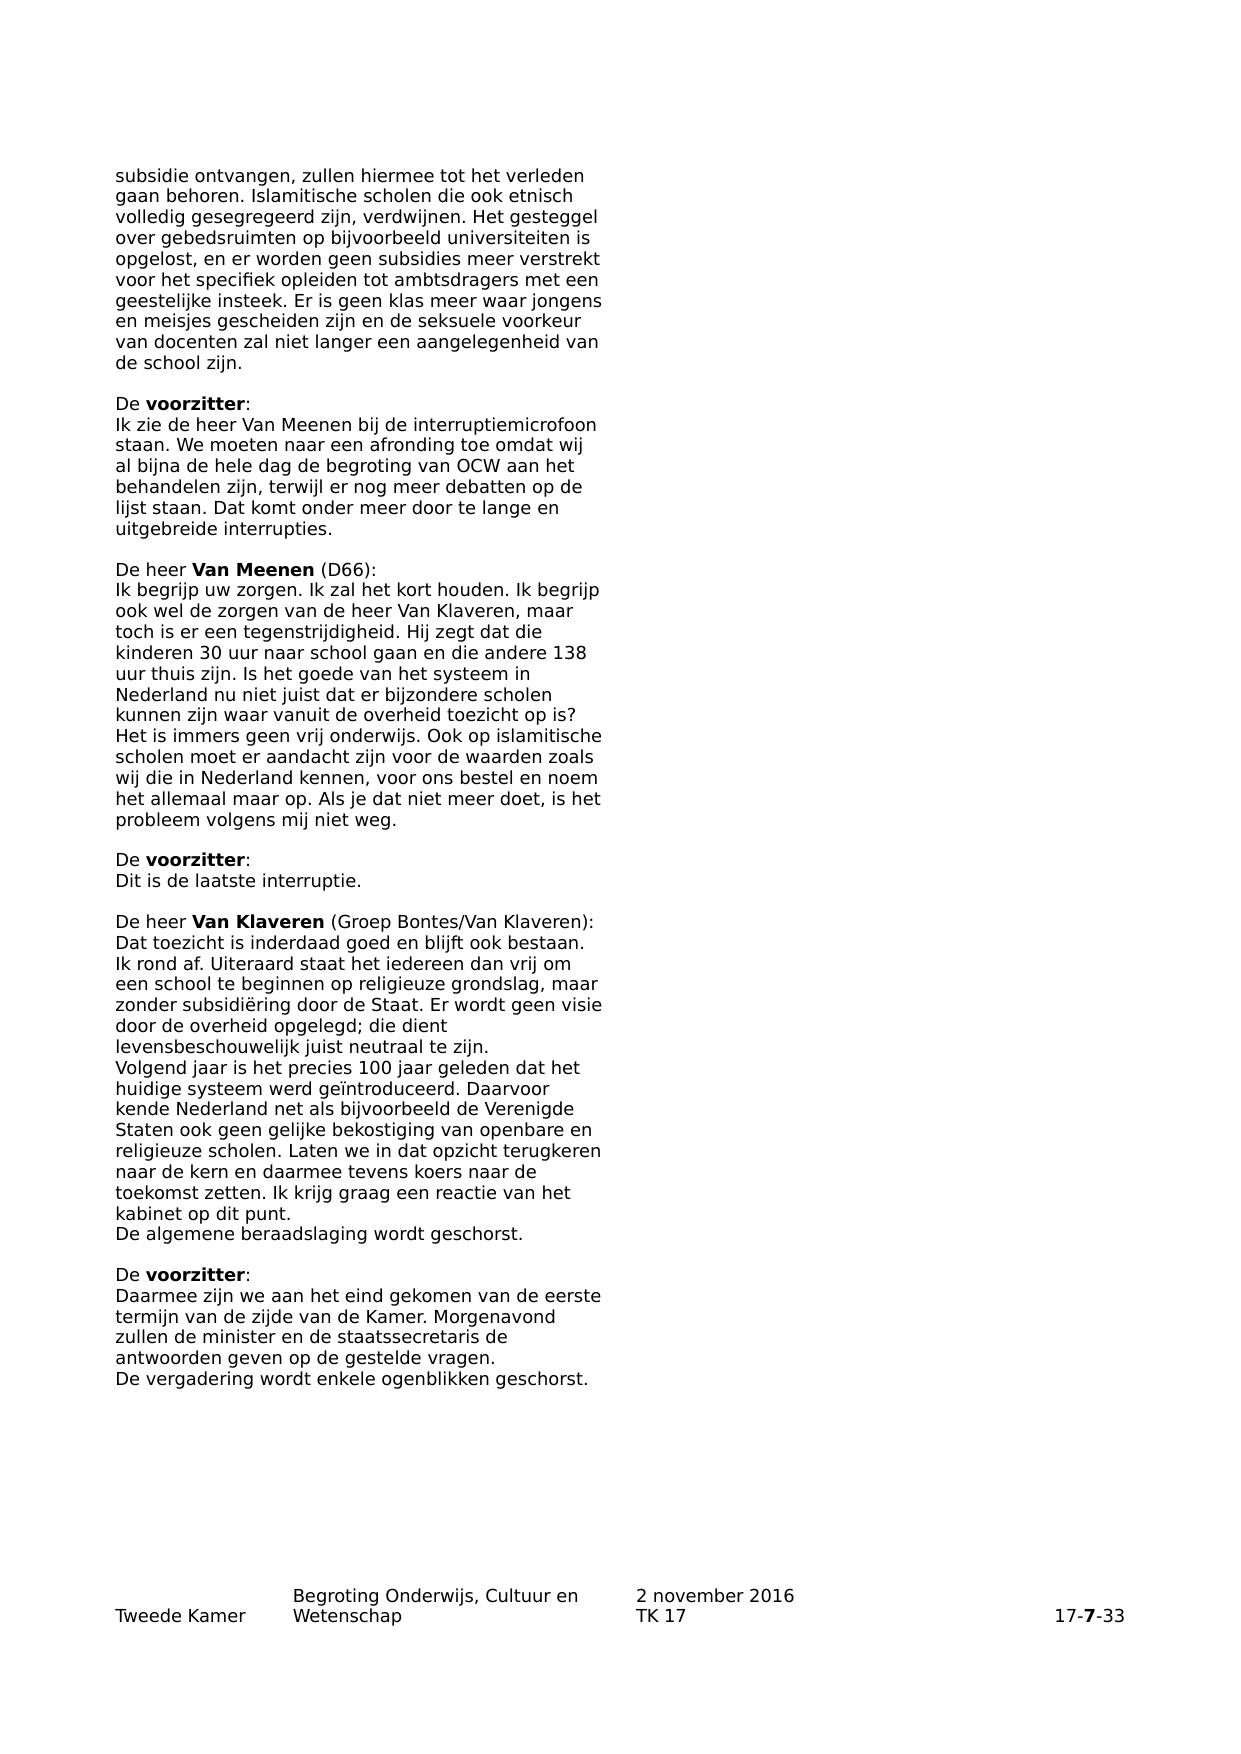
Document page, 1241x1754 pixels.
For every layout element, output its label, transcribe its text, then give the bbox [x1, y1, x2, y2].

text De vergadering wordt enkele ogenblikken geschorst. [115, 1369, 605, 1390]
text subsidie ontvangen, zullen hiermee tot het verleden gaan behoren. Islamitische scholen die ook etnisch volledig gesegregeerd zijn, verdwijnen. Het gesteggel over gebedsruimten op bijvoorbeeld universiteiten is opgelost, en er worden geen subsidies meer verstrekt voor het specifiek opleiden tot ambtsdragers met een geestelijke insteek. Er is geen klas meer waar jongens en meisjes gescheiden zijn en de seksuele voorkeur van docenten zal niet langer een aangelegenheid van de school zijn. [115, 165, 605, 374]
text De voorzitter: [115, 1265, 605, 1286]
text De heer Van Klaveren (Groep Bontes/Van Klaveren): [115, 912, 605, 932]
text De voorzitter: [115, 850, 605, 871]
text De heer Van Meenen (D66): [115, 559, 605, 580]
text De algemene beraadslaging wordt geschorst. [115, 1224, 605, 1245]
text De voorzitter: [115, 394, 605, 414]
text Ik begrijp uw zorgen. Ik zal het kort houden. Ik begrijp ook wel de zorgen van de heer Van Klaveren, maar toch is er een tegenstrijdigheid. Hij zegt dat die kinderen 30 uur naar school gaan en die andere 138 uur thuis zijn. Is het goede van het systeem in Nederland nu niet juist dat er bijzondere scholen kunnen zijn waar vanuit de overheid toezicht op is? Het is immers geen vrij onderwijs. Ook op islamitische scholen moet er aandacht zijn voor de waarden zoals wij die in Nederland kennen, voor ons bestel en noem het allemaal maar op. Als je dat niet meer doet, is het probleem volgens mij niet weg. [115, 580, 605, 830]
text Ik rond af. Uiteraard staat het iedereen dan vrij om een school te beginnen op religieuze grondslag, maar zonder subsidiëring door de Staat. Er wordt geen visie door de overheid opgelegd; die dient levensbeschouwelijk juist neutraal te zijn. [115, 953, 605, 1057]
text Volgend jaar is het precies 100 jaar geleden dat het huidige systeem werd geïntroduceerd. Daarvoor kende Nederland net als bijvoorbeeld de Verenigde Staten ook geen gelijke bekostiging van openbare en religieuze scholen. Laten we in dat opzicht terugkeren naar de kern en daarmee tevens koers naar de toekomst zetten. Ik krijg graag een reactie van het kabinet op dit punt. [115, 1057, 605, 1224]
text Dat toezicht is inderdaad goed en blijft ook bestaan. [115, 932, 605, 953]
text Dit is de laatste interruptie. [115, 871, 605, 892]
text Daarmee zijn we aan het eind gekomen van de eerste termijn van de zijde van de Kamer. Morgenavond zullen de minister en de staatssecretaris de antwoorden geven op de gestelde vragen. [115, 1286, 605, 1369]
text Ik zie de heer Van Meenen bij de interruptiemicrofoon staan. We moeten naar een afronding toe omdat wij al bijna de hele dag de begroting van OCW aan het behandelen zijn, terwijl er nog meer debatten op de lijst staan. Dat komt onder meer door te lange en uitgebreide interrupties. [115, 414, 605, 539]
